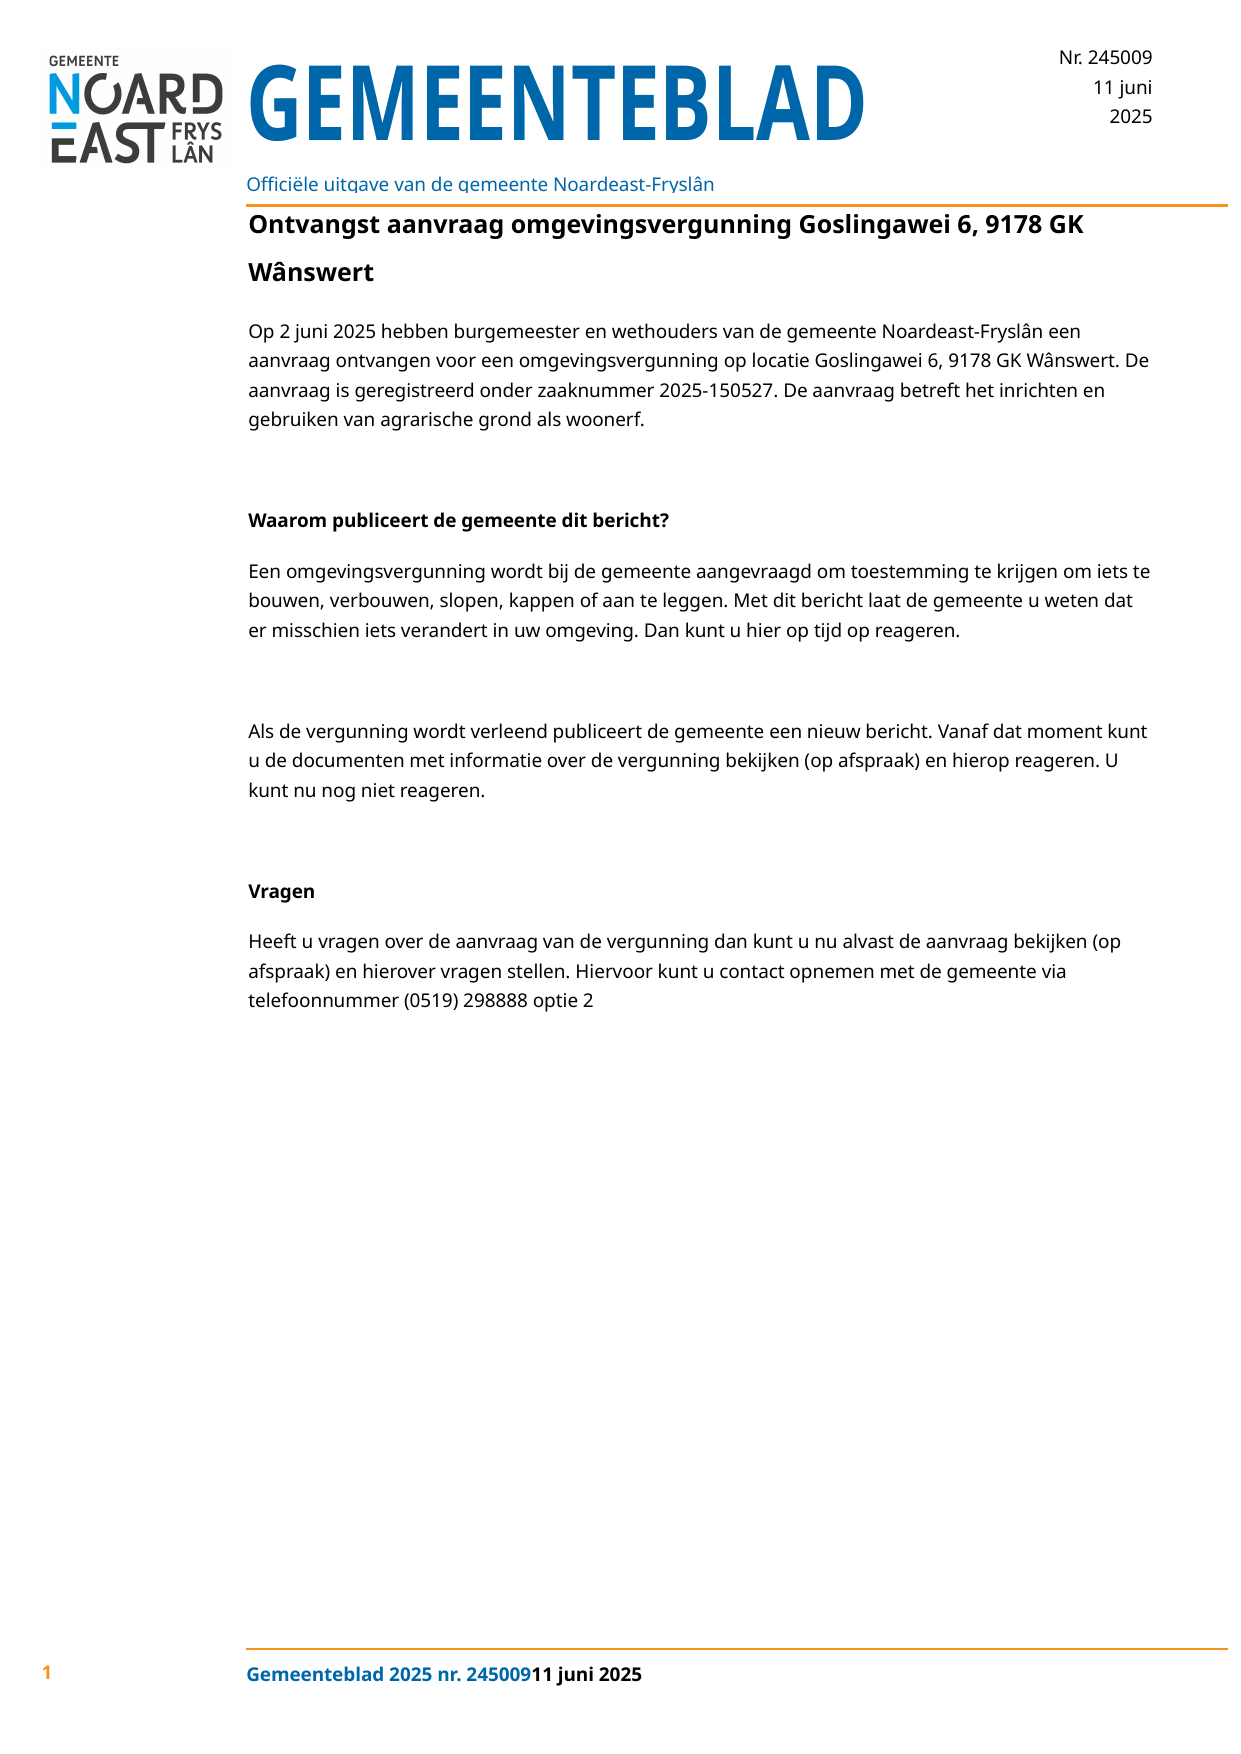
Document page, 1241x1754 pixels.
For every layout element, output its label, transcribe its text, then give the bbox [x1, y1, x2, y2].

text Een omgevingsvergunning wordt bij de gemeente aangevraagd om toestemming te krijgen om iets te bouwen, verbouwen, slopen, kappen of aan te leggen. Met dit bericht laat de gemeente u weten dat er misschien iets verandert in uw omgeving. Dan kunt u hier op tijd op reageren. [248, 558, 1152, 643]
text Heeft u vragen over de aanvraag van de vergunning dan kunt u nu alvast de aanvraag bekijken (op afspraak) en hierover vragen stellen. Hiervoor kunt u contact opnemen met de gemeente via telefoonnummer (0519) 298888 optie 2 [248, 928, 1152, 1013]
text Waarom publiceert de gemeente dit bericht? [248, 507, 1152, 533]
text Als de vergunning wordt verleend publiceert de gemeente een nieuw bericht. Vanaf dat moment kunt u de documenten met informatie over de vergunning bekijken (op afspraak) en hierop reageren. U kunt nu nog niet reageren. [248, 718, 1152, 803]
text Op 2 juni 2025 hebben burgemeester en wethouders van de gemeente Noardeast-Fryslân een aanvraag ontvangen voor een omgevingsvergunning op locatie Goslingawei 6, 9178 GK Wânswert. De aanvraag is geregistreerd onder zaaknummer 2025-150527. De aanvraag betreft het inrichten en gebruiken van agrarische grond als woonerf. [248, 318, 1152, 432]
text Ontvangst aanvraag omgevingsvergunning Goslingawei 6, 9178 GK Wânswert [248, 207, 1152, 288]
picture [41, 47, 231, 172]
text Vragen [248, 878, 1152, 904]
